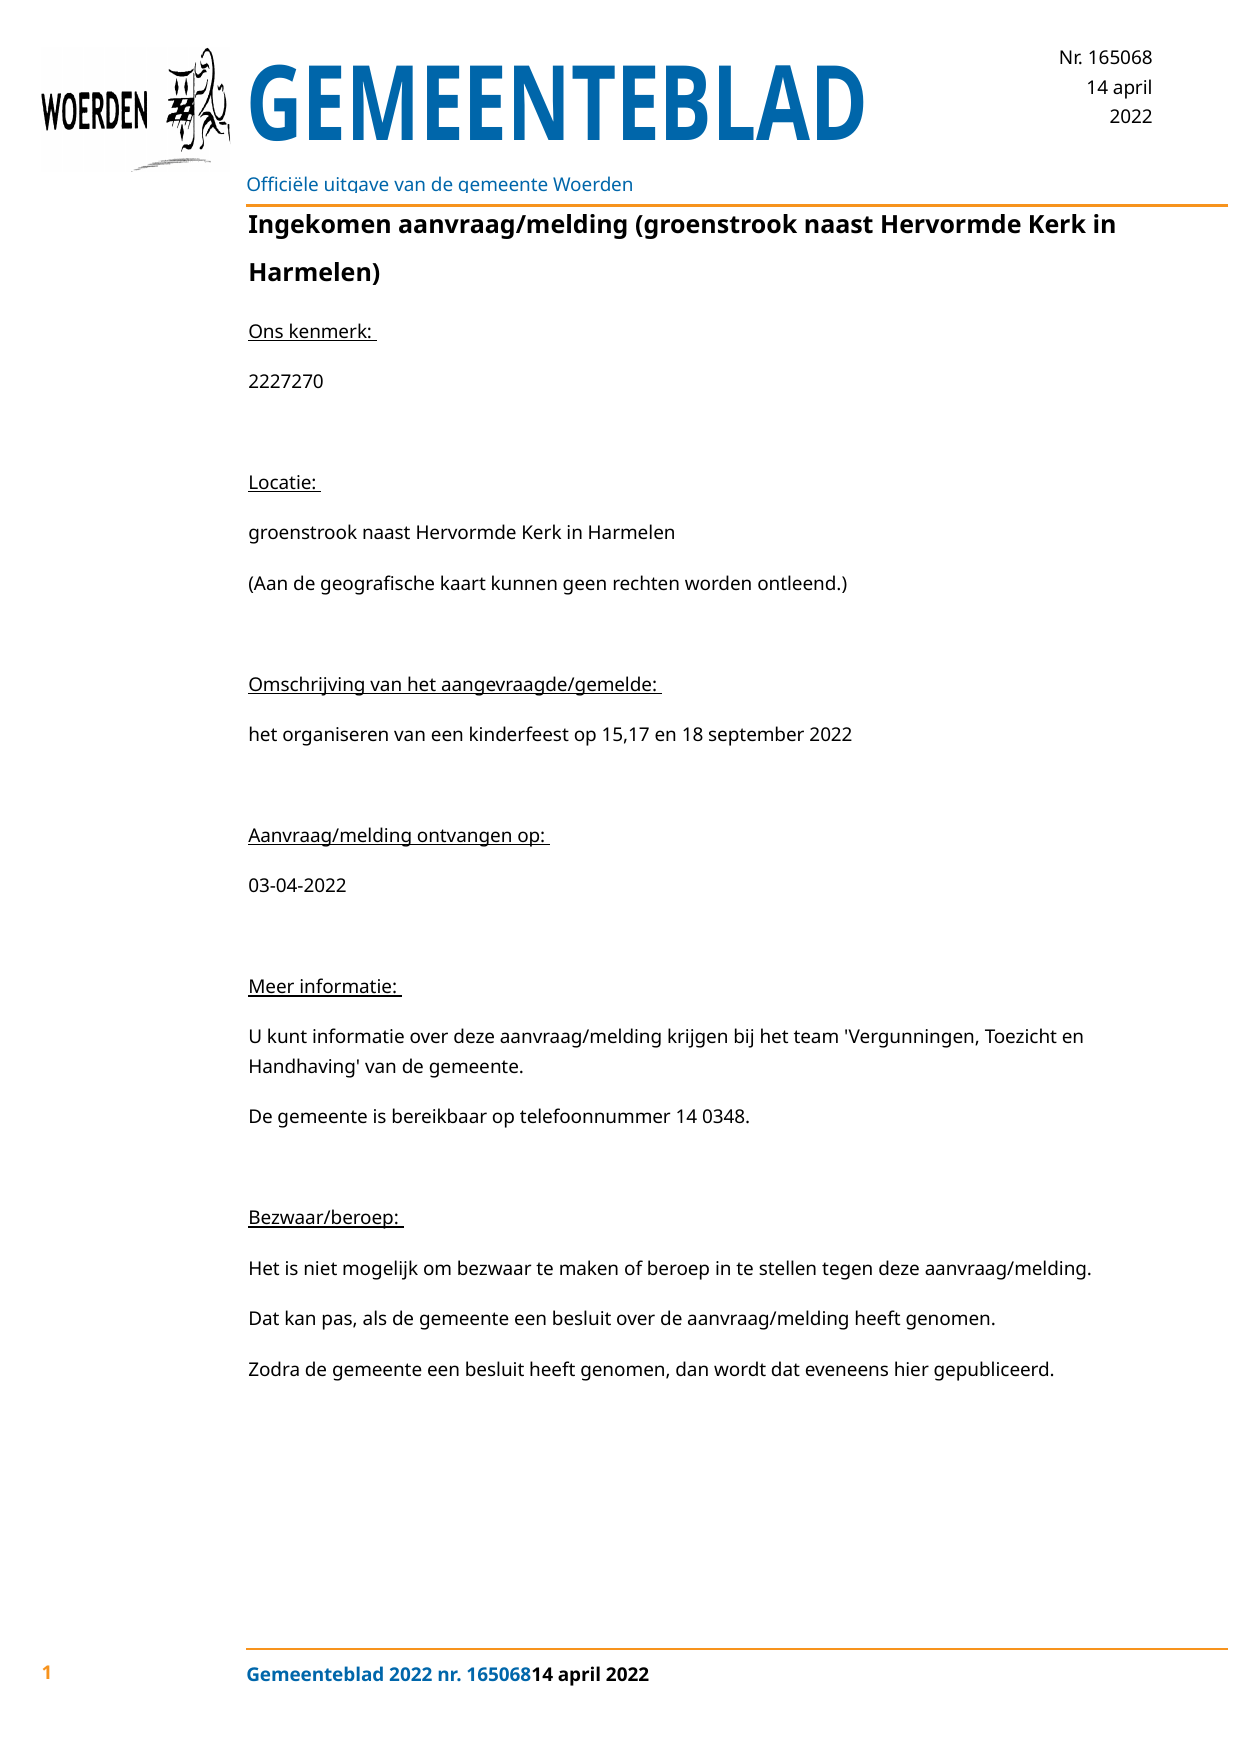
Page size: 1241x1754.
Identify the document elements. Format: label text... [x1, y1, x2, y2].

text U kunt informatie over deze aanvraag/melding krijgen bij het team 'Vergunningen, Toezicht en Handhaving' van de gemeente. [248, 1024, 1152, 1079]
picture [41, 47, 231, 172]
text Locatie: [248, 469, 1152, 495]
text het organiseren van een kinderfeest op 15,17 en 18 september 2022 [248, 721, 1152, 747]
text 03-04-2022 [248, 872, 1152, 898]
text groenstrook naast Hervormde Kerk in Harmelen [248, 519, 1152, 545]
text 2227270 [248, 368, 1152, 394]
text De gemeente is bereikbaar op telefoonnummer 14 0348. [248, 1104, 1152, 1129]
text Bezwaar/beroep: [248, 1204, 1152, 1230]
text (Aan de geografische kaart kunnen geen rechten worden ontleend.) [248, 570, 1152, 596]
text Ons kenmerk: [248, 318, 1152, 344]
text Omschrijving van het aangevraagde/gemelde: [248, 671, 1152, 697]
text Aanvraag/melding ontvangen op: [248, 822, 1152, 848]
text Het is niet mogelijk om bezwaar te maken of beroep in te stellen tegen deze aanvraag/melding. [248, 1255, 1152, 1281]
text Ingekomen aanvraag/melding (groenstrook naast Hervormde Kerk in Harmelen) [248, 207, 1152, 288]
text Meer informatie: [248, 973, 1152, 999]
text Dat kan pas, als de gemeente een besluit over de aanvraag/melding heeft genomen. [248, 1305, 1152, 1331]
text Zodra de gemeente een besluit heeft genomen, dan wordt dat eveneens hier gepubliceerd. [248, 1356, 1152, 1382]
